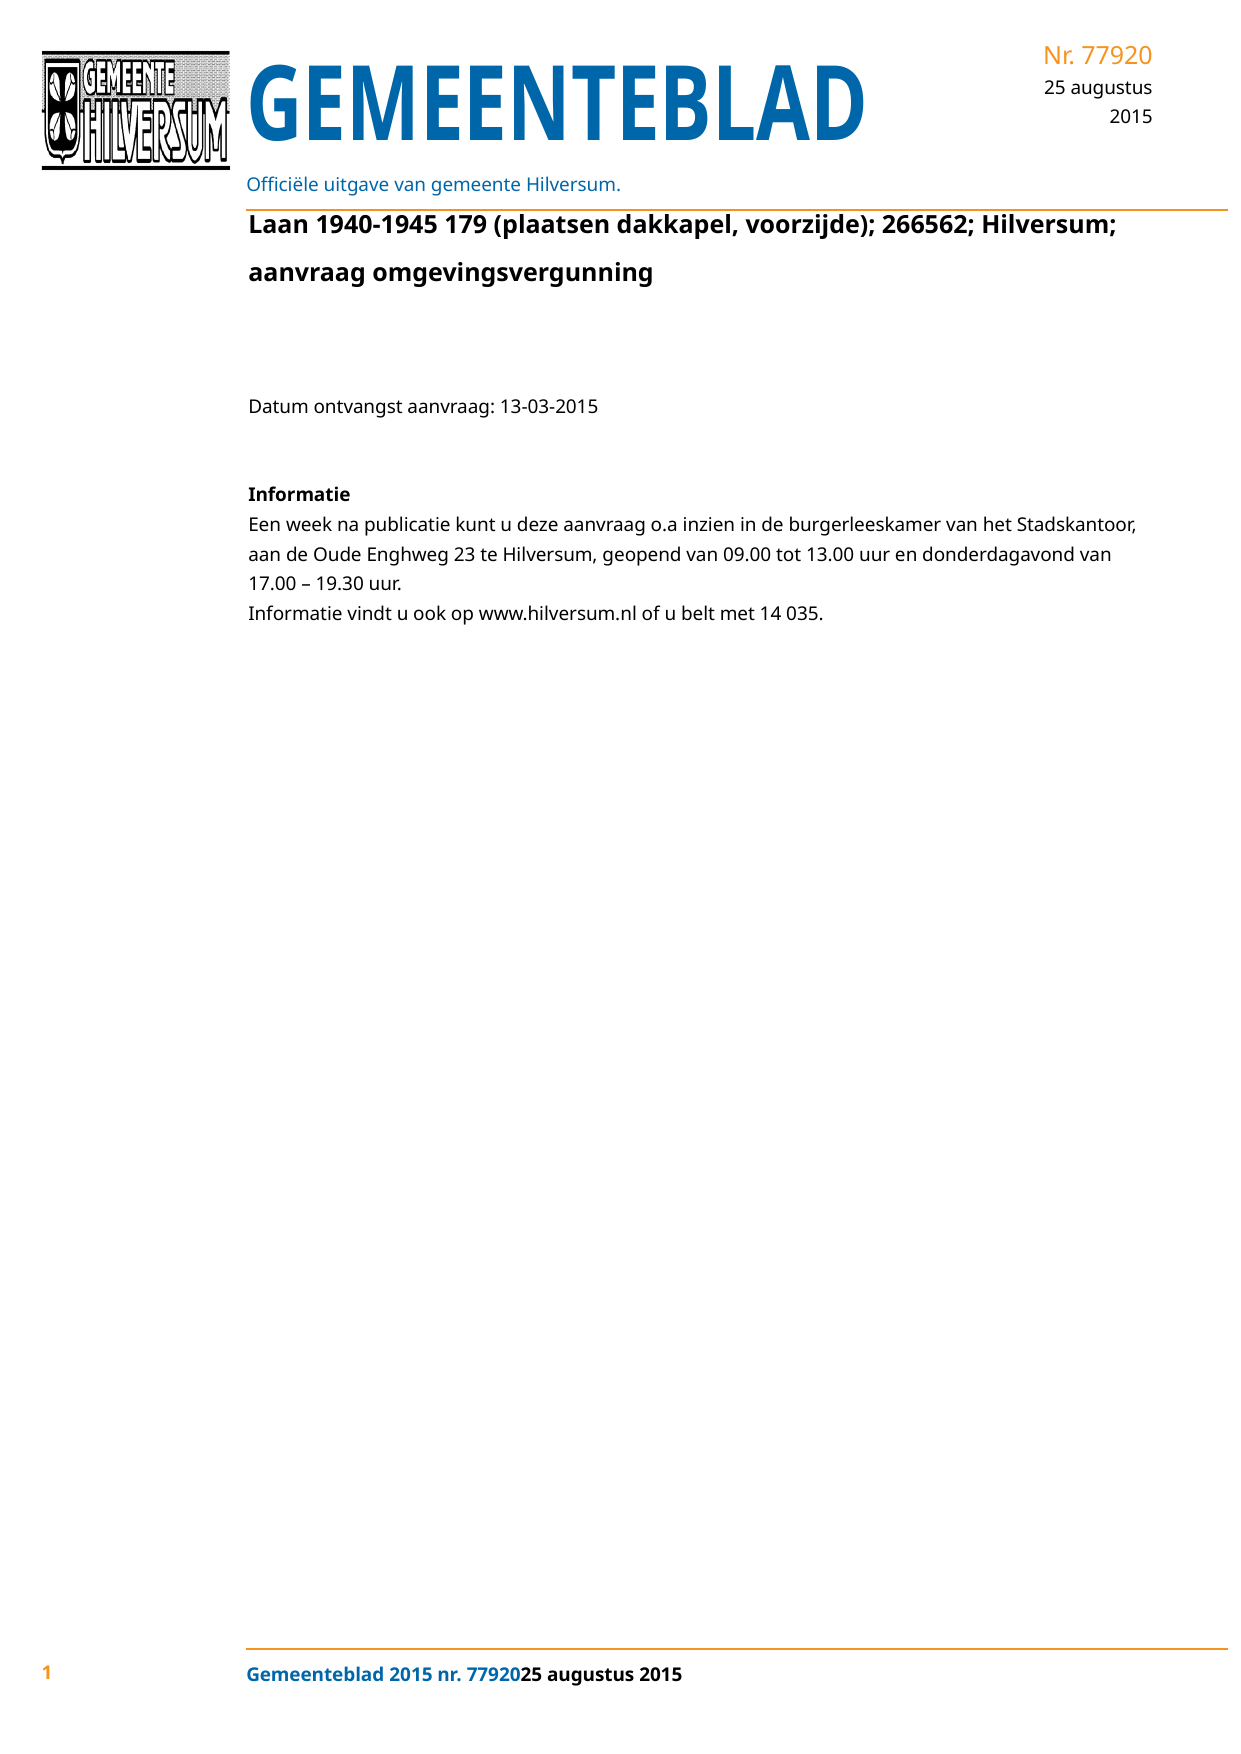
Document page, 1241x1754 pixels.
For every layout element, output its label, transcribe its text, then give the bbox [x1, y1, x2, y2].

text Laan 1940-1945 179 (plaatsen dakkapel, voorzijde); 266562; Hilversum; aanvraag omgevingsvergunning [248, 211, 1152, 288]
picture [41, 47, 231, 172]
text Informatie vindt u ook op www.hilversum.nl of u belt met 14 035. [248, 600, 1152, 626]
text Datum ontvangst aanvraag: 13-03-2015 [248, 393, 1152, 419]
text Een week na publicatie kunt u deze aanvraag o.a inzien in de burgerleeskamer van het Stadskantoor, [248, 511, 1152, 537]
text Informatie [248, 482, 1152, 507]
text aan de Oude Enghweg 23 te Hilversum, geopend van 09.00 tot 13.00 uur en donderdagavond van 17.00 – 19.30 uur. [248, 541, 1152, 596]
